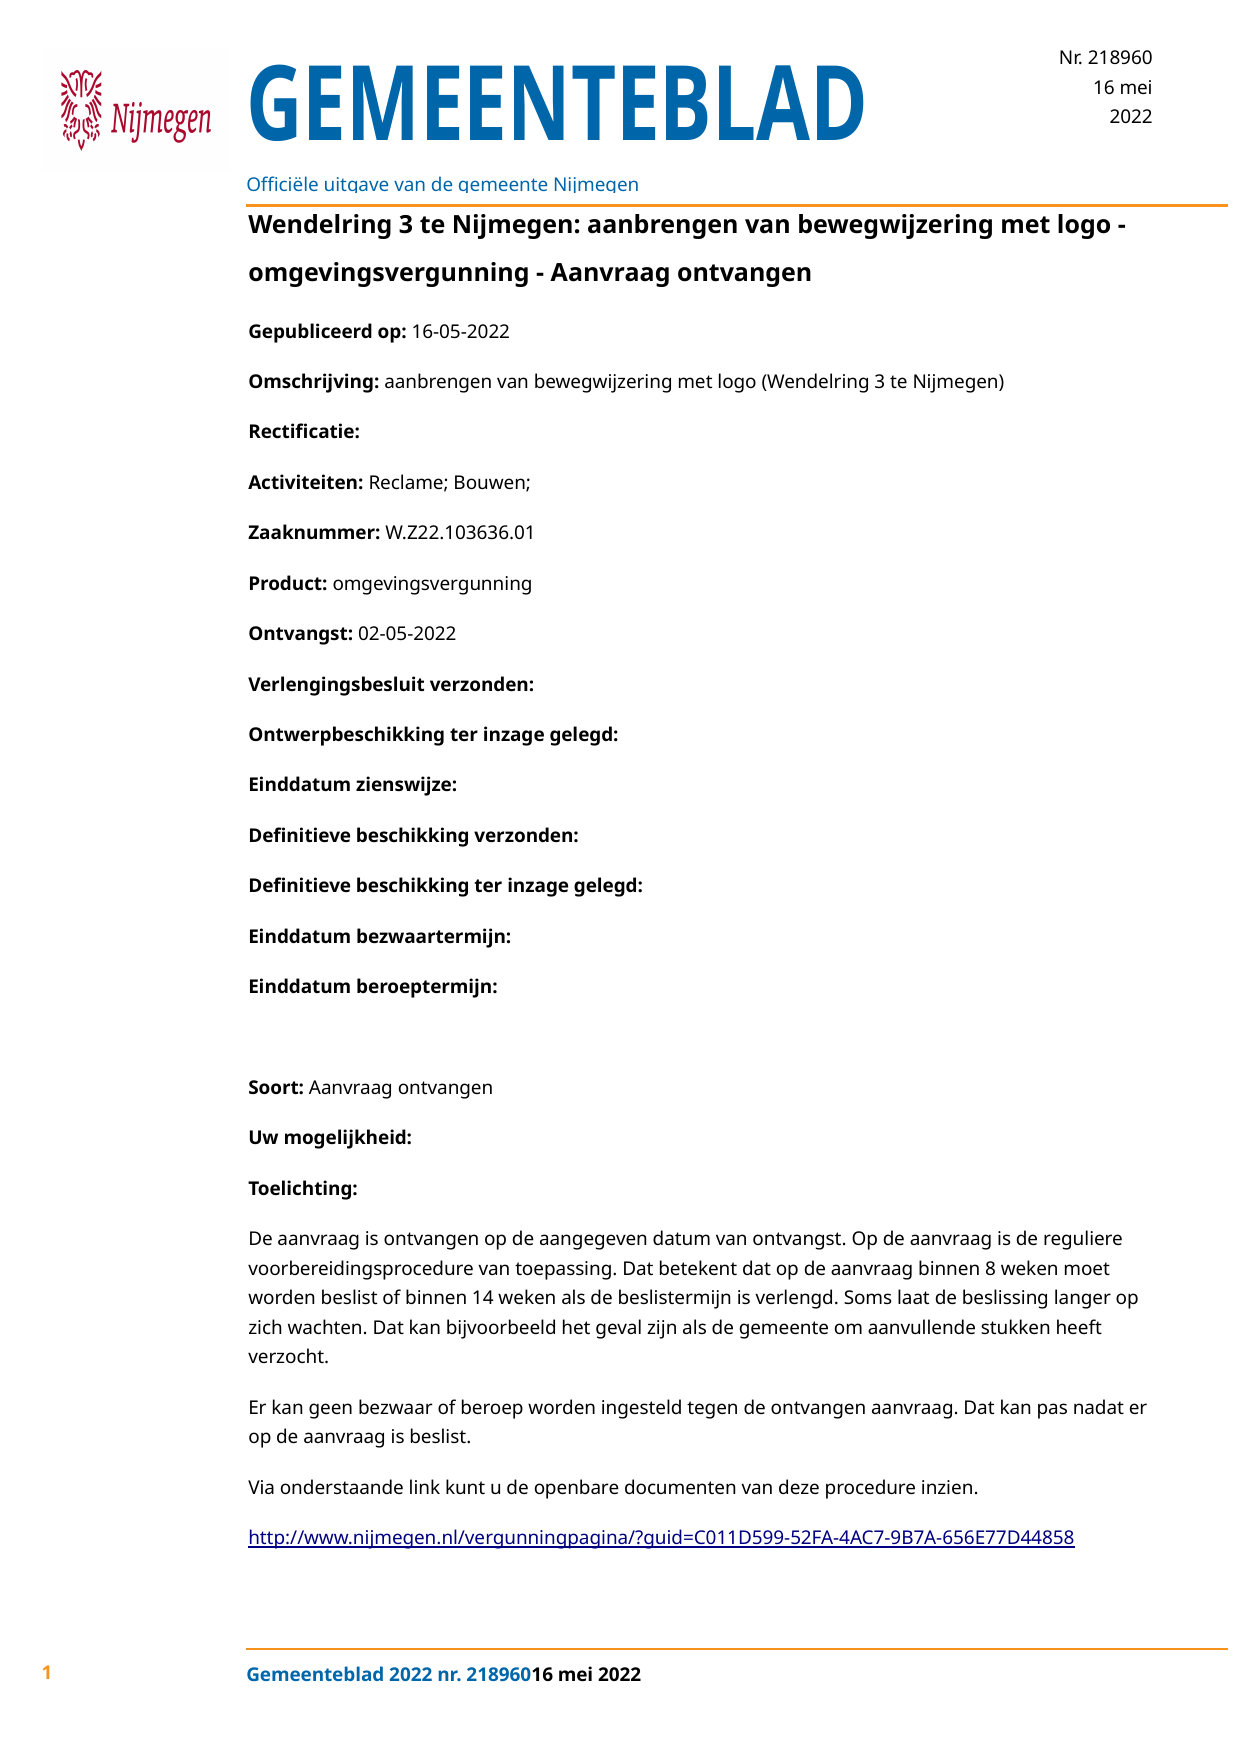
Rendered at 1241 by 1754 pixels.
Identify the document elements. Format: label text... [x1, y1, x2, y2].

text De aanvraag is ontvangen op de aangegeven datum van ontvangst. Op de aanvraag is de reguliere voorbereidingsprocedure van toepassing. Dat betekent dat op de aanvraag binnen 8 weken moet worden beslist of binnen 14 weken als de beslistermijn is verlengd. Soms laat de beslissing langer op zich wachten. Dat kan bijvoorbeeld het geval zijn als de gemeente om aanvullende stukken heeft verzocht. [248, 1225, 1152, 1369]
text Wendelring 3 te Nijmegen: aanbrengen van bewegwijzering met logo - omgevingsvergunning - Aanvraag ontvangen [248, 207, 1152, 288]
text Rectificatie: [248, 419, 1152, 444]
text Product: omgevingsvergunning [248, 570, 1152, 596]
text Er kan geen bezwaar of beroep worden ingesteld tegen de ontvangen aanvraag. Dat kan pas nadat er op de aanvraag is beslist. [248, 1394, 1152, 1449]
picture [41, 47, 231, 172]
text Ontvangst: 02-05-2022 [248, 620, 1152, 646]
text Verlengingsbesluit verzonden: [248, 671, 1152, 697]
text Definitieve beschikking verzonden: [248, 822, 1152, 848]
text Soort: Aanvraag ontvangen [248, 1074, 1152, 1100]
text Einddatum zienswijze: [248, 772, 1152, 797]
text Via onderstaande link kunt u de openbare documenten van deze procedure inzien. [248, 1474, 1152, 1500]
text Ontwerpbeschikking ter inzage gelegd: [248, 721, 1152, 747]
text Einddatum bezwaartermijn: [248, 923, 1152, 949]
text Definitieve beschikking ter inzage gelegd: [248, 872, 1152, 898]
text Gepubliceerd op: 16-05-2022 [248, 318, 1152, 344]
text Omschrijving: aanbrengen van bewegwijzering met logo (Wendelring 3 te Nijmegen) [248, 368, 1152, 394]
text Toelichting: [248, 1175, 1152, 1201]
text Uw mogelijkheid: [248, 1124, 1152, 1150]
text Einddatum beroeptermijn: [248, 973, 1152, 999]
text http://www.nijmegen.nl/vergunningpagina/?guid=C011D599-52FA-4AC7-9B7A-656E77D44858 [248, 1524, 1152, 1550]
text Activiteiten: Reclame; Bouwen; [248, 469, 1152, 495]
text Zaaknummer: W.Z22.103636.01 [248, 519, 1152, 545]
